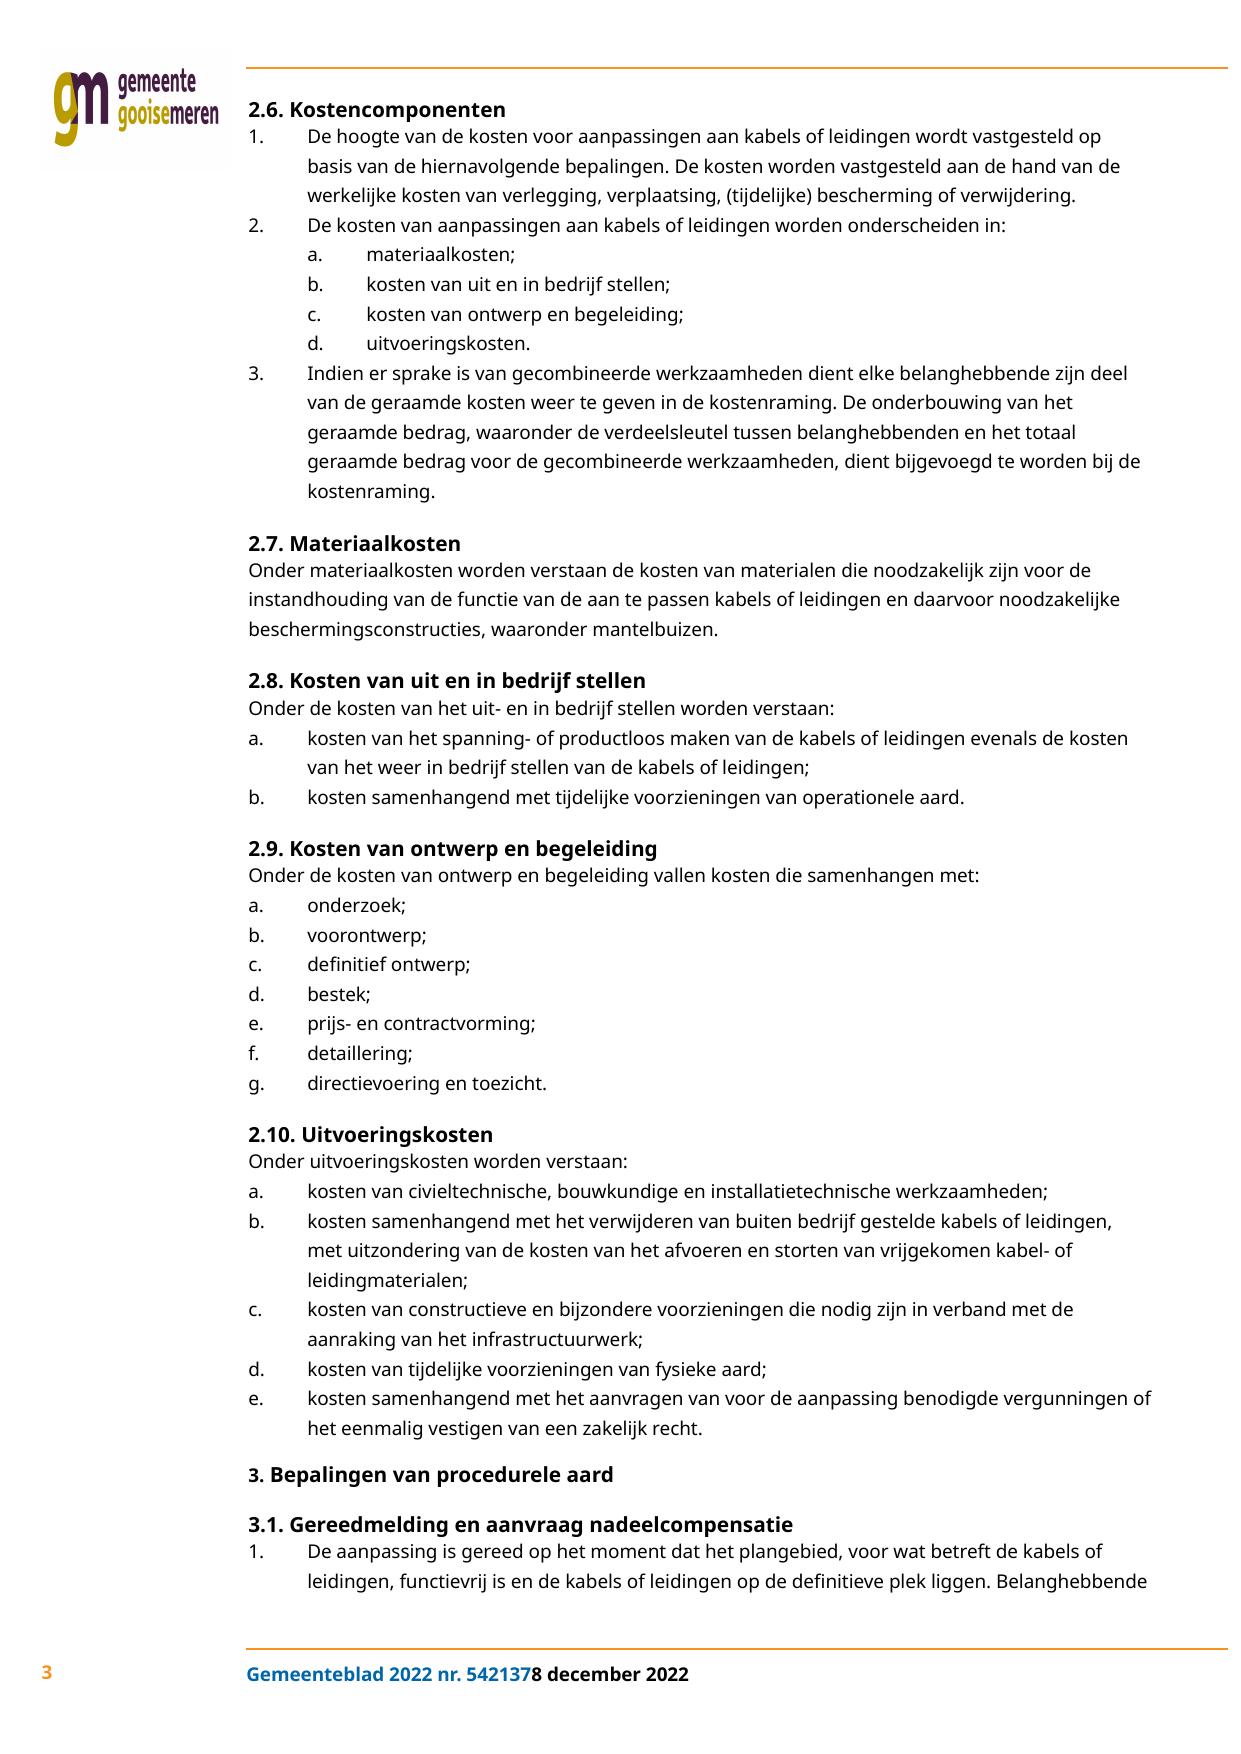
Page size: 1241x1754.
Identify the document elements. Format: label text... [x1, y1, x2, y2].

list De hoogte van de kosten voor aanpassingen aan kabels of leidingen wordt vastgesteld op basis van de hiernavolgende bepalingen. De kosten worden vastgesteld aan de hand van de werkelijke kosten van verlegging, verplaatsing, (tijdelijke) bescherming of verwijdering. [248, 123, 1152, 208]
list kosten van civieltechnische, bouwkundige en installatietechnische werkzaamheden; [248, 1178, 1152, 1204]
list detaillering; [248, 1040, 1152, 1066]
text 2.9. Kosten van ontwerp en begeleiding [248, 834, 1152, 863]
text 2.10. Uitvoeringskosten [248, 1120, 1152, 1149]
list definitief ontwerp; [248, 951, 1152, 977]
list kosten van constructieve en bijzondere voorzieningen die nodig zijn in verband met de aanraking van het infrastructuurwerk; [248, 1297, 1152, 1352]
list De kosten van aanpassingen aan kabels of leidingen worden onderscheiden in: [248, 212, 1152, 238]
text Onder uitvoeringskosten worden verstaan: [248, 1149, 1152, 1174]
list De aanpassing is gereed op het moment dat het plangebied, voor wat betreft de kabels of leidingen, functievrij is en de kabels of leidingen op de definitieve plek liggen. Belanghebbende [248, 1538, 1152, 1593]
text Onder materiaalkosten worden verstaan de kosten van materialen die noodzakelijk zijn voor de instandhouding van de functie van de aan te passen kabels of leidingen en daarvoor noodzakelijke beschermingsconstructies, waaronder mantelbuizen. [248, 557, 1152, 642]
text 2.8. Kosten van uit en in bedrijf stellen [248, 667, 1152, 695]
list kosten van uit en in bedrijf stellen; [307, 271, 1152, 297]
text Onder de kosten van het uit- en in bedrijf stellen worden verstaan: [248, 695, 1152, 721]
text 3. Bepalingen van procedurele aard [248, 1461, 1152, 1489]
list materiaalkosten; [307, 242, 1152, 267]
text Onder de kosten van ontwerp en begeleiding vallen kosten die samenhangen met: [248, 863, 1152, 888]
list voorontwerp; [248, 922, 1152, 948]
list bestek; [248, 981, 1152, 1007]
text 2.7. Materiaalkosten [248, 529, 1152, 557]
list Indien er sprake is van gecombineerde werkzaamheden dient elke belanghebbende zijn deel van de geraamde kosten weer te geven in de kostenraming. De onderbouwing van het geraamde bedrag, waaronder de verdeelsleutel tussen belanghebbenden en het totaal geraamde bedrag voor de gecombineerde werkzaamheden, dient bijgevoegd te worden bij de kostenraming. [248, 360, 1152, 504]
list kosten van het spanning- of productloos maken van de kabels of leidingen evenals de kosten van het weer in bedrijf stellen van de kabels of leidingen; [248, 725, 1152, 780]
text 3.1. Gereedmelding en aanvraag nadeelcompensatie [248, 1510, 1152, 1538]
picture [41, 47, 231, 172]
text 2.6. Kostencomponenten [248, 95, 1152, 123]
list kosten samenhangend met tijdelijke voorzieningen van operationele aard. [248, 784, 1152, 809]
list onderzoek; [248, 892, 1152, 918]
list prijs- en contractvorming; [248, 1011, 1152, 1036]
list uitvoeringskosten. [307, 330, 1152, 356]
list kosten van ontwerp en begeleiding; [307, 301, 1152, 326]
list kosten samenhangend met het verwijderen van buiten bedrijf gestelde kabels of leidingen, met uitzondering van de kosten van het afvoeren en storten van vrijgekomen kabel- of leidingmaterialen; [248, 1208, 1152, 1293]
list kosten samenhangend met het aanvragen van voor de aanpassing benodigde vergunningen of het eenmalig vestigen van een zakelijk recht. [248, 1385, 1152, 1441]
list kosten van tijdelijke voorzieningen van fysieke aard; [248, 1356, 1152, 1381]
list directievoering en toezicht. [248, 1070, 1152, 1096]
